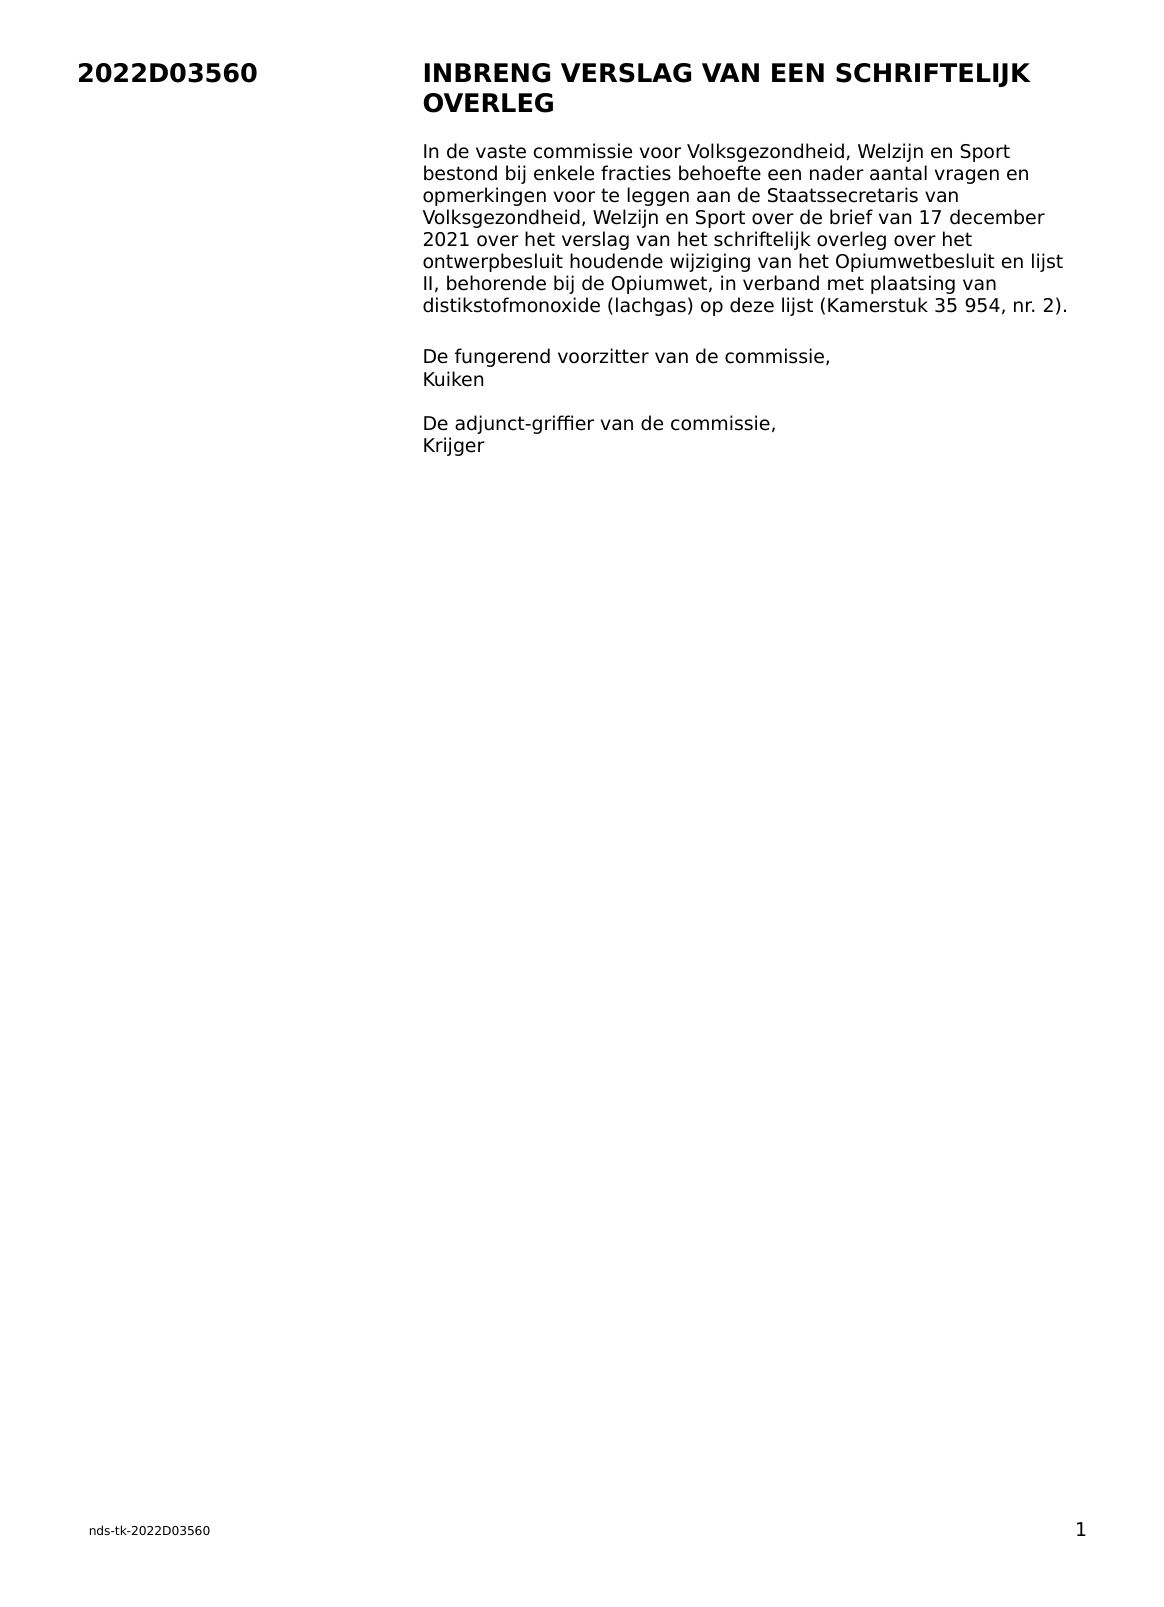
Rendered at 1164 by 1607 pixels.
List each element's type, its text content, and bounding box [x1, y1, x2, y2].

text De adjunct-griffier van de commissie, Krijger [422, 413, 1087, 457]
text De fungerend voorzitter van de commissie, Kuiken [422, 346, 1087, 390]
text nds-tk-2022D03560 [88, 1524, 323, 1538]
text 2022D03560 INBRENG VERSLAG VAN EEN SCHRIFTELIJK OVERLEG [77, 59, 1087, 118]
text In de vaste commissie voor Volksgezondheid, Welzijn en Sport bestond bij enkele fracties behoefte een nader aantal vragen en opmerkingen voor te leggen aan de Staatssecretaris van Volksgezondheid, Welzijn en Sport over de brief van 17 december 2021 over het verslag van het schriftelijk overleg over het ontwerpbesluit houdende wijziging van het Opiumwetbesluit en lijst II, behorende bij de Opiumwet, in verband met plaatsing van distikstofmonoxide (lachgas) op deze lijst (Kamerstuk 35 954, nr. 2). [422, 141, 1087, 316]
